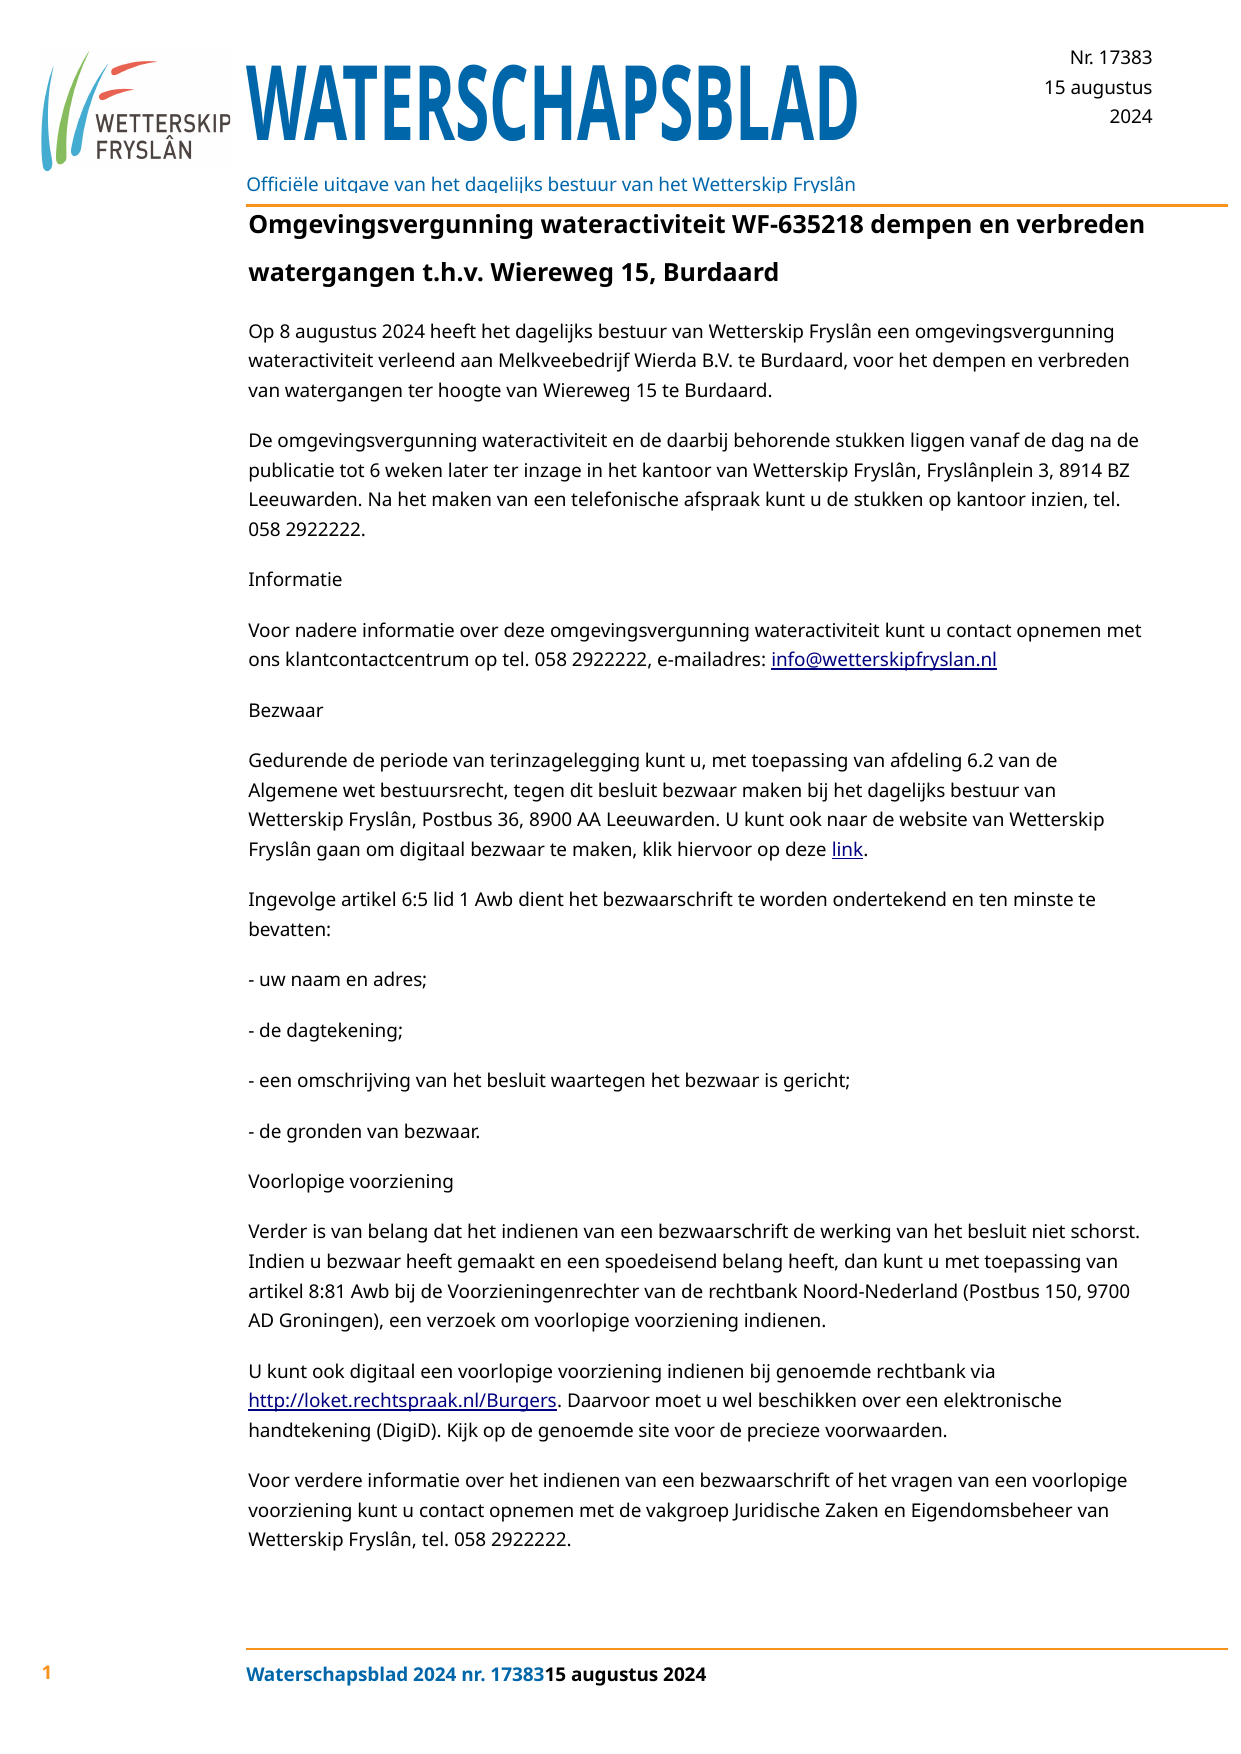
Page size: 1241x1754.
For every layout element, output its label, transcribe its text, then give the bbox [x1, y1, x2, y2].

text Verder is van belang dat het indienen van een bezwaarschrift de werking van het besluit niet schorst. Indien u bezwaar heeft gemaakt en een spoedeisend belang heeft, dan kunt u met toepassing van artikel 8:81 Awb bij de Voorzieningenrechter van de rechtbank Noord-Nederland (Postbus 150, 9700 AD Groningen), een verzoek om voorlopige voorziening indienen. [248, 1219, 1152, 1333]
text - een omschrijving van het besluit waartegen het bezwaar is gericht; [248, 1067, 1152, 1093]
text De omgevingsvergunning wateractiviteit en de daarbij behorende stukken liggen vanaf de dag na de publicatie tot 6 weken later ter inzage in het kantoor van Wetterskip Fryslân, Fryslânplein 3, 8914 BZ Leeuwarden. Na het maken van een telefonische afspraak kunt u de stukken op kantoor inzien, tel. 058 2922222. [248, 427, 1152, 542]
picture [41, 47, 231, 172]
text - uw naam en adres; [248, 967, 1152, 992]
text Informatie [248, 567, 1152, 592]
text - de dagtekening; [248, 1017, 1152, 1043]
text Voorlopige voorziening [248, 1168, 1152, 1194]
text Voor nadere informatie over deze omgevingsvergunning wateractiviteit kunt u contact opnemen met ons klantcontactcentrum op tel. 058 2922222, e-mailadres: info@wetterskipfryslan.nl [248, 617, 1152, 672]
text Ingevolge artikel 6:5 lid 1 Awb dient het bezwaarschrift te worden ondertekend en ten minste te bevatten: [248, 887, 1152, 942]
text Omgevingsvergunning wateractiviteit WF-635218 dempen en verbreden watergangen t.h.v. Wiereweg 15, Burdaard [248, 207, 1152, 288]
text Bezwaar [248, 697, 1152, 723]
text Voor verdere informatie over het indienen van een bezwaarschrift of het vragen van een voorlopige voorziening kunt u contact opnemen met de vakgroep Juridische Zaken en Eigendomsbeheer van Wetterskip Fryslân, tel. 058 2922222. [248, 1467, 1152, 1552]
text U kunt ook digitaal een voorlopige voorziening indienen bij genoemde rechtbank via http://loket.rechtspraak.nl/Burgers. Daarvoor moet u wel beschikken over een elektronische handtekening (DigiD). Kijk op de genoemde site voor de precieze voorwaarden. [248, 1358, 1152, 1443]
text Op 8 augustus 2024 heeft het dagelijks bestuur van Wetterskip Fryslân een omgevingsvergunning wateractiviteit verleend aan Melkveebedrijf Wierda B.V. te Burdaard, voor het dempen en verbreden van watergangen ter hoogte van Wiereweg 15 te Burdaard. [248, 318, 1152, 403]
text - de gronden van bezwaar. [248, 1118, 1152, 1144]
text Gedurende de periode van terinzagelegging kunt u, met toepassing van afdeling 6.2 van de Algemene wet bestuursrecht, tegen dit besluit bezwaar maken bij het dagelijks bestuur van Wetterskip Fryslân, Postbus 36, 8900 AA Leeuwarden. U kunt ook naar de website van Wetterskip Fryslân gaan om digitaal bezwaar te maken, klik hiervoor op deze link. [248, 747, 1152, 862]
